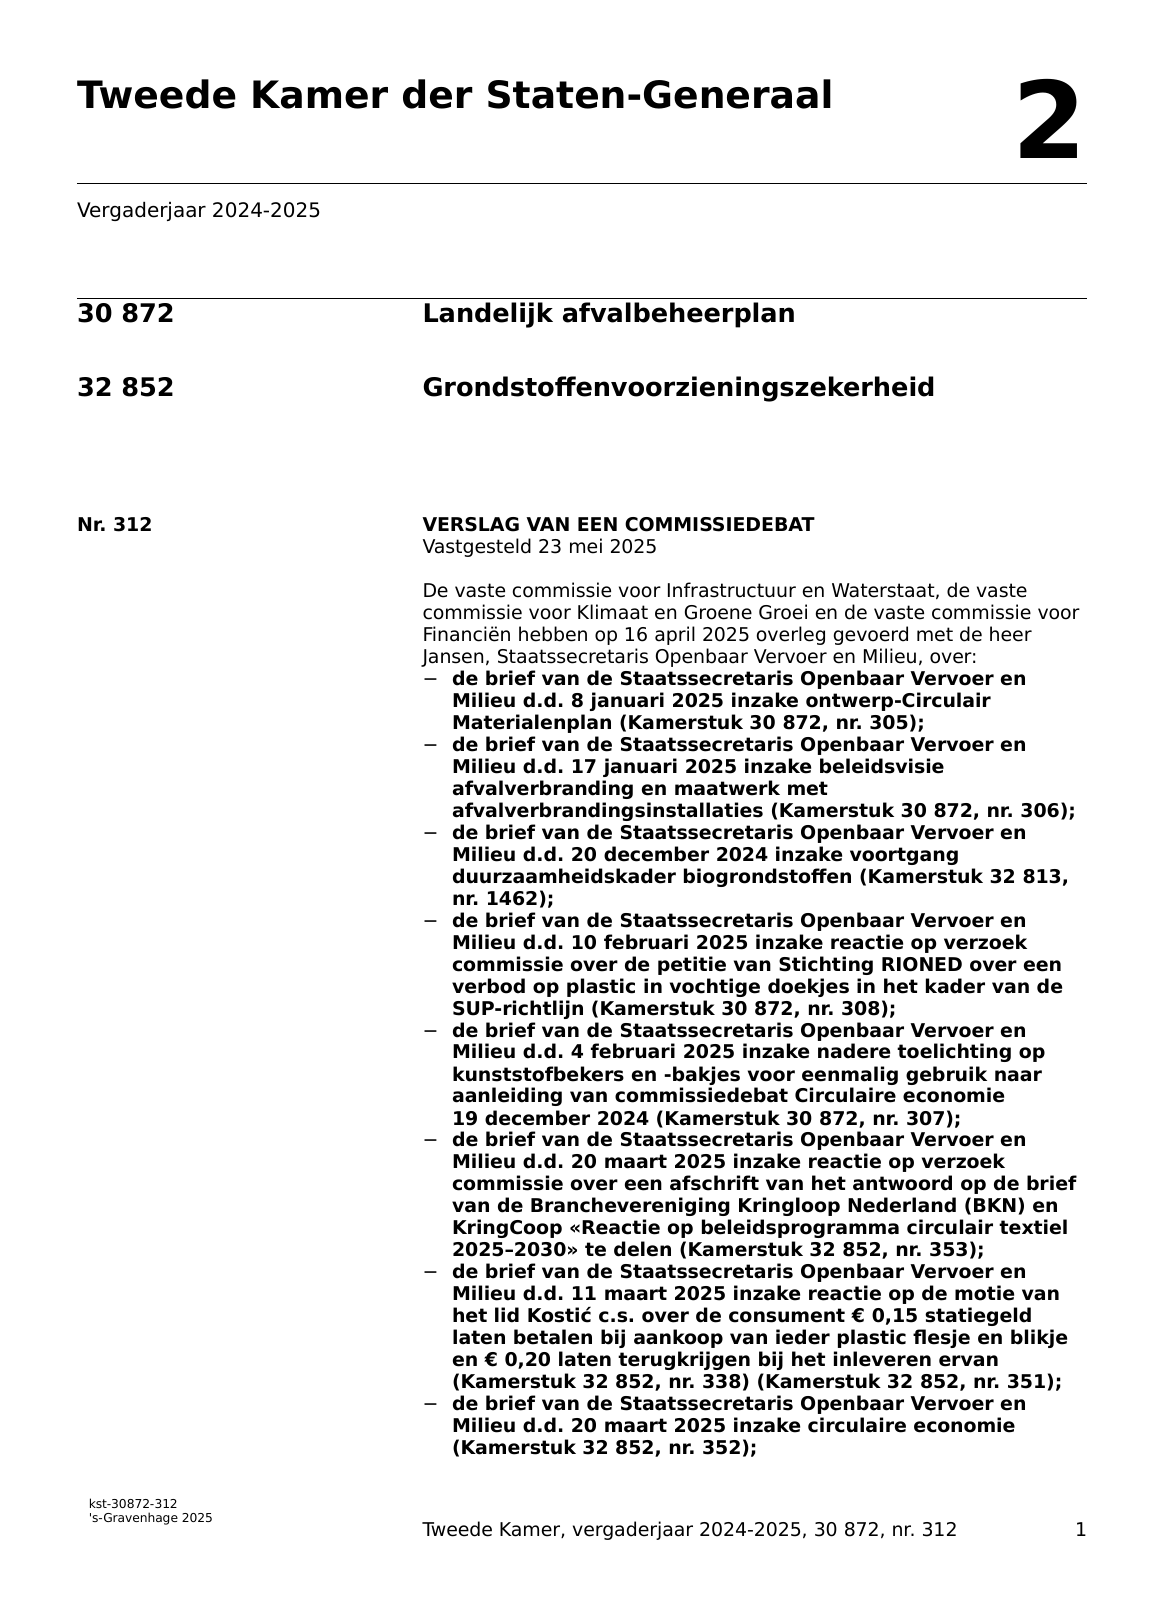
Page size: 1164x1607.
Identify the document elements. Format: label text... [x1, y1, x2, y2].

text − de brief van de Staatssecretaris Openbaar Vervoer en Milieu d.d. 4 februari 2025 inzake nadere toelichting op kunststofbekers en -bakjes voor eenmalig gebruik naar aanleiding van commissiedebat Circulaire economie 19 december 2024 (Kamerstuk 30 872, nr. 307); [422, 1019, 1087, 1129]
subtitle Nr. 312 VERSLAG VAN EEN COMMISSIEDEBAT [77, 514, 1087, 536]
text 's-Gravenhage 2025 [88, 1511, 323, 1525]
text − de brief van de Staatssecretaris Openbaar Vervoer en Milieu d.d. 20 december 2024 inzake voortgang duurzaamheidskader biogrondstoffen (Kamerstuk 32 813, nr. 1462); [422, 822, 1087, 909]
subtitle 30 872 Landelijk afvalbeheerplan [77, 299, 1087, 329]
text − de brief van de Staatssecretaris Openbaar Vervoer en Milieu d.d. 17 januari 2025 inzake beleidsvisie afvalverbranding en maatwerk met afvalverbrandingsinstallaties (Kamerstuk 30 872, nr. 306); [422, 734, 1087, 822]
text kst-30872-312 [88, 1497, 323, 1511]
text De vaste commissie voor Infrastructuur en Waterstaat, de vaste commissie voor Klimaat en Groene Groei en de vaste commissie voor Financiën hebben op 16 april 2025 overleg gevoerd met de heer Jansen, Staatssecretaris Openbaar Vervoer en Milieu, over: [422, 580, 1087, 668]
table_header 2 [886, 59, 1087, 183]
text − de brief van de Staatssecretaris Openbaar Vervoer en Milieu d.d. 8 januari 2025 inzake ontwerp-Circulair Materialenplan (Kamerstuk 30 872, nr. 305); [422, 668, 1087, 734]
text − de brief van de Staatssecretaris Openbaar Vervoer en Milieu d.d. 11 maart 2025 inzake reactie op de motie van het lid Kostić c.s. over de consument € 0,15 statiegeld laten betalen bij aankoop van ieder plastic flesje en blikje en € 0,20 laten terugkrijgen bij het inleveren ervan (Kamerstuk 32 852, nr. 338) (Kamerstuk 32 852, nr. 351); [422, 1261, 1087, 1393]
text − de brief van de Staatssecretaris Openbaar Vervoer en Milieu d.d. 20 maart 2025 inzake circulaire economie (Kamerstuk 32 852, nr. 352); [422, 1393, 1087, 1459]
table_cell Vergaderjaar 2024-2025 [77, 184, 1087, 298]
text − de brief van de Staatssecretaris Openbaar Vervoer en Milieu d.d. 10 februari 2025 inzake reactie op verzoek commissie over de petitie van Stichting RIONED over een verbod op plastic in vochtige doekjes in het kader van de SUP-richtlijn (Kamerstuk 30 872, nr. 308); [422, 909, 1087, 1019]
text Vastgesteld 23 mei 2025 [422, 536, 1087, 558]
subtitle 32 852 Grondstoffenvoorzieningszekerheid [77, 373, 1087, 403]
table_header Tweede Kamer der Staten-Generaal [77, 59, 886, 183]
text − de brief van de Staatssecretaris Openbaar Vervoer en Milieu d.d. 20 maart 2025 inzake reactie op verzoek commissie over een afschrift van het antwoord op de brief van de Branchevereniging Kringloop Nederland (BKN) en KringCoop «Reactie op beleidsprogramma circulair textiel 2025–2030» te delen (Kamerstuk 32 852, nr. 353); [422, 1129, 1087, 1261]
